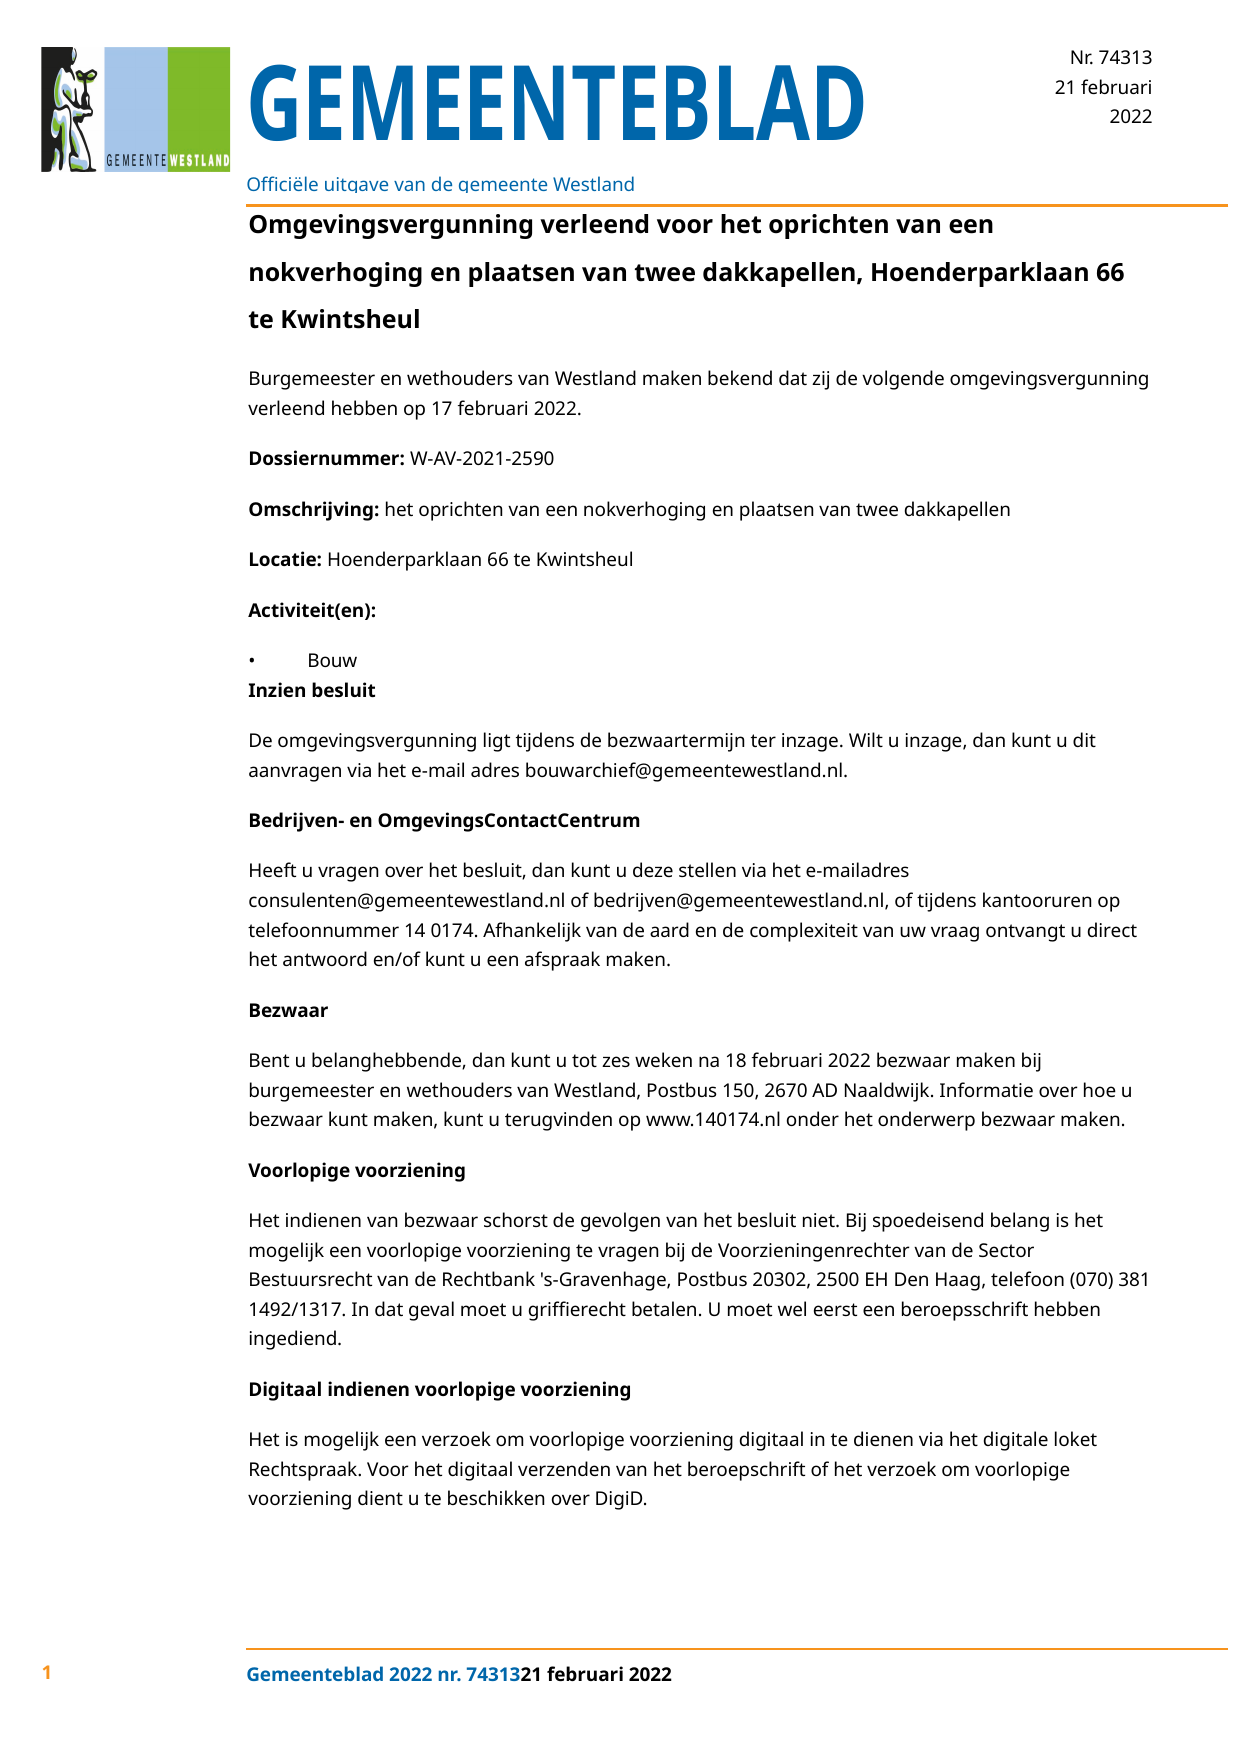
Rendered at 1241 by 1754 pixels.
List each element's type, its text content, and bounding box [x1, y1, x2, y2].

text Activiteit(en): [248, 597, 1152, 622]
text Omschrijving: het oprichten van een nokverhoging en plaatsen van twee dakkapellen [248, 496, 1152, 522]
text Bent u belanghebbende, dan kunt u tot zes weken na 18 februari 2022 bezwaar maken bij burgemeester en wethouders van Westland, Postbus 150, 2670 AD Naaldwijk. Informatie over hoe u bezwaar kunt maken, kunt u terugvinden op www.140174.nl onder het onderwerp bezwaar maken. [248, 1047, 1152, 1132]
text Het indienen van bezwaar schorst de gevolgen van het besluit niet. Bij spoedeisend belang is het mogelijk een voorlopige voorziening te vragen bij de Voorzieningenrechter van de Sector Bestuursrecht van de Rechtbank 's-Gravenhage, Postbus 20302, 2500 EH Den Haag, telefoon (070) 381 1492/1317. In dat geval moet u griffierecht betalen. U moet wel eerst een beroepsschrift hebben ingediend. [248, 1207, 1152, 1351]
text De omgevingsvergunning ligt tijdens de bezwaartermijn ter inzage. Wilt u inzage, dan kunt u dit aanvragen via het e-mail adres bouwarchief@gemeentewestland.nl. [248, 727, 1152, 782]
text Burgemeester en wethouders van Westland maken bekend dat zij de volgende omgevingsvergunning verleend hebben op 17 februari 2022. [248, 366, 1152, 421]
text Inzien besluit [248, 677, 1152, 702]
text Locatie: Hoenderparklaan 66 te Kwintsheul [248, 546, 1152, 572]
text Bezwaar [248, 997, 1152, 1022]
list Bouw [248, 647, 1152, 673]
text Bedrijven- en OmgevingsContactCentrum [248, 807, 1152, 833]
text Het is mogelijk een verzoek om voorlopige voorziening digitaal in te dienen via het digitale loket Rechtspraak. Voor het digitaal verzenden van het beroepschrift of het verzoek om voorlopige voorziening dient u te beschikken over DigiD. [248, 1426, 1152, 1511]
text Digitaal indienen voorlopige voorziening [248, 1376, 1152, 1402]
text Heeft u vragen over het besluit, dan kunt u deze stellen via het e-mailadres consulenten@gemeentewestland.nl of bedrijven@gemeentewestland.nl, of tijdens kantooruren op telefoonnummer 14 0174. Afhankelijk van de aard en de complexiteit van uw vraag ontvangt u direct het antwoord en/of kunt u een afspraak maken. [248, 858, 1152, 972]
text Voorlopige voorziening [248, 1157, 1152, 1182]
text Dossiernummer: W-AV-2021-2590 [248, 446, 1152, 471]
picture [41, 47, 231, 172]
text Omgevingsvergunning verleend voor het oprichten van een nokverhoging en plaatsen van twee dakkapellen, Hoenderparklaan 66 te Kwintsheul [248, 207, 1152, 336]
